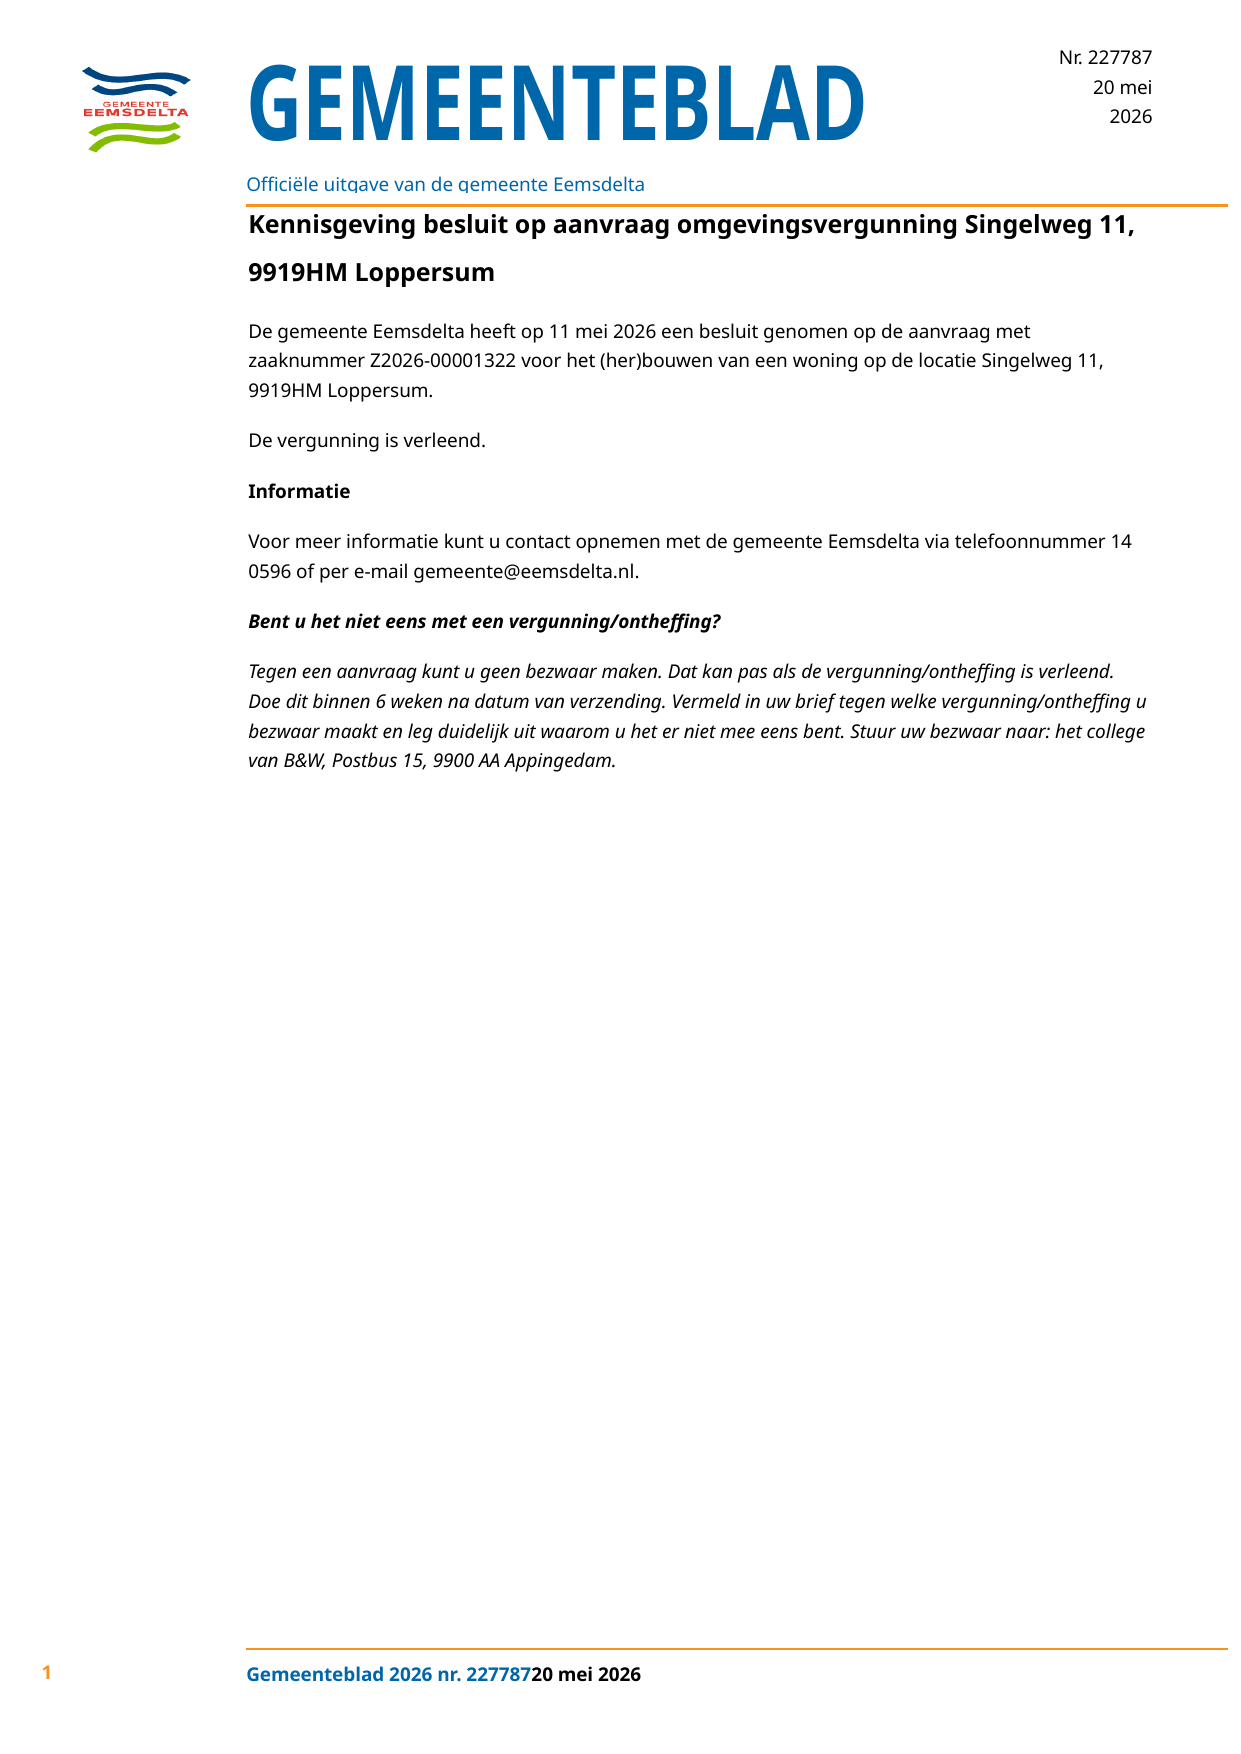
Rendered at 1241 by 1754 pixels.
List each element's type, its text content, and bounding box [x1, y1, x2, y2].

text De vergunning is verleend. [248, 427, 1152, 453]
text De gemeente Eemsdelta heeft op 11 mei 2026 een besluit genomen op de aanvraag met zaaknummer Z2026-00001322 voor het (her)bouwen van een woning op de locatie Singelweg 11, 9919HM Loppersum. [248, 318, 1152, 403]
text Voor meer informatie kunt u contact opnemen met de gemeente Eemsdelta via telefoonnummer 14 0596 of per e-mail gemeente@eemsdelta.nl. [248, 528, 1152, 584]
text Informatie [248, 478, 1152, 504]
text Kennisgeving besluit op aanvraag omgevingsvergunning Singelweg 11, 9919HM Loppersum [248, 207, 1152, 288]
text Tegen een aanvraag kunt u geen bezwaar maken. Dat kan pas als de vergunning/ontheffing is verleend. Doe dit binnen 6 weken na datum van verzending. Vermeld in uw brief tegen welke vergunning/ontheffing u bezwaar maakt en leg duidelijk uit waarom u het er niet mee eens bent. Stuur uw bezwaar naar: het college van B&W, Postbus 15, 9900 AA Appingedam. [248, 659, 1152, 773]
picture [41, 47, 231, 172]
text Bent u het niet eens met een vergunning/ontheffing? [248, 608, 1152, 634]
